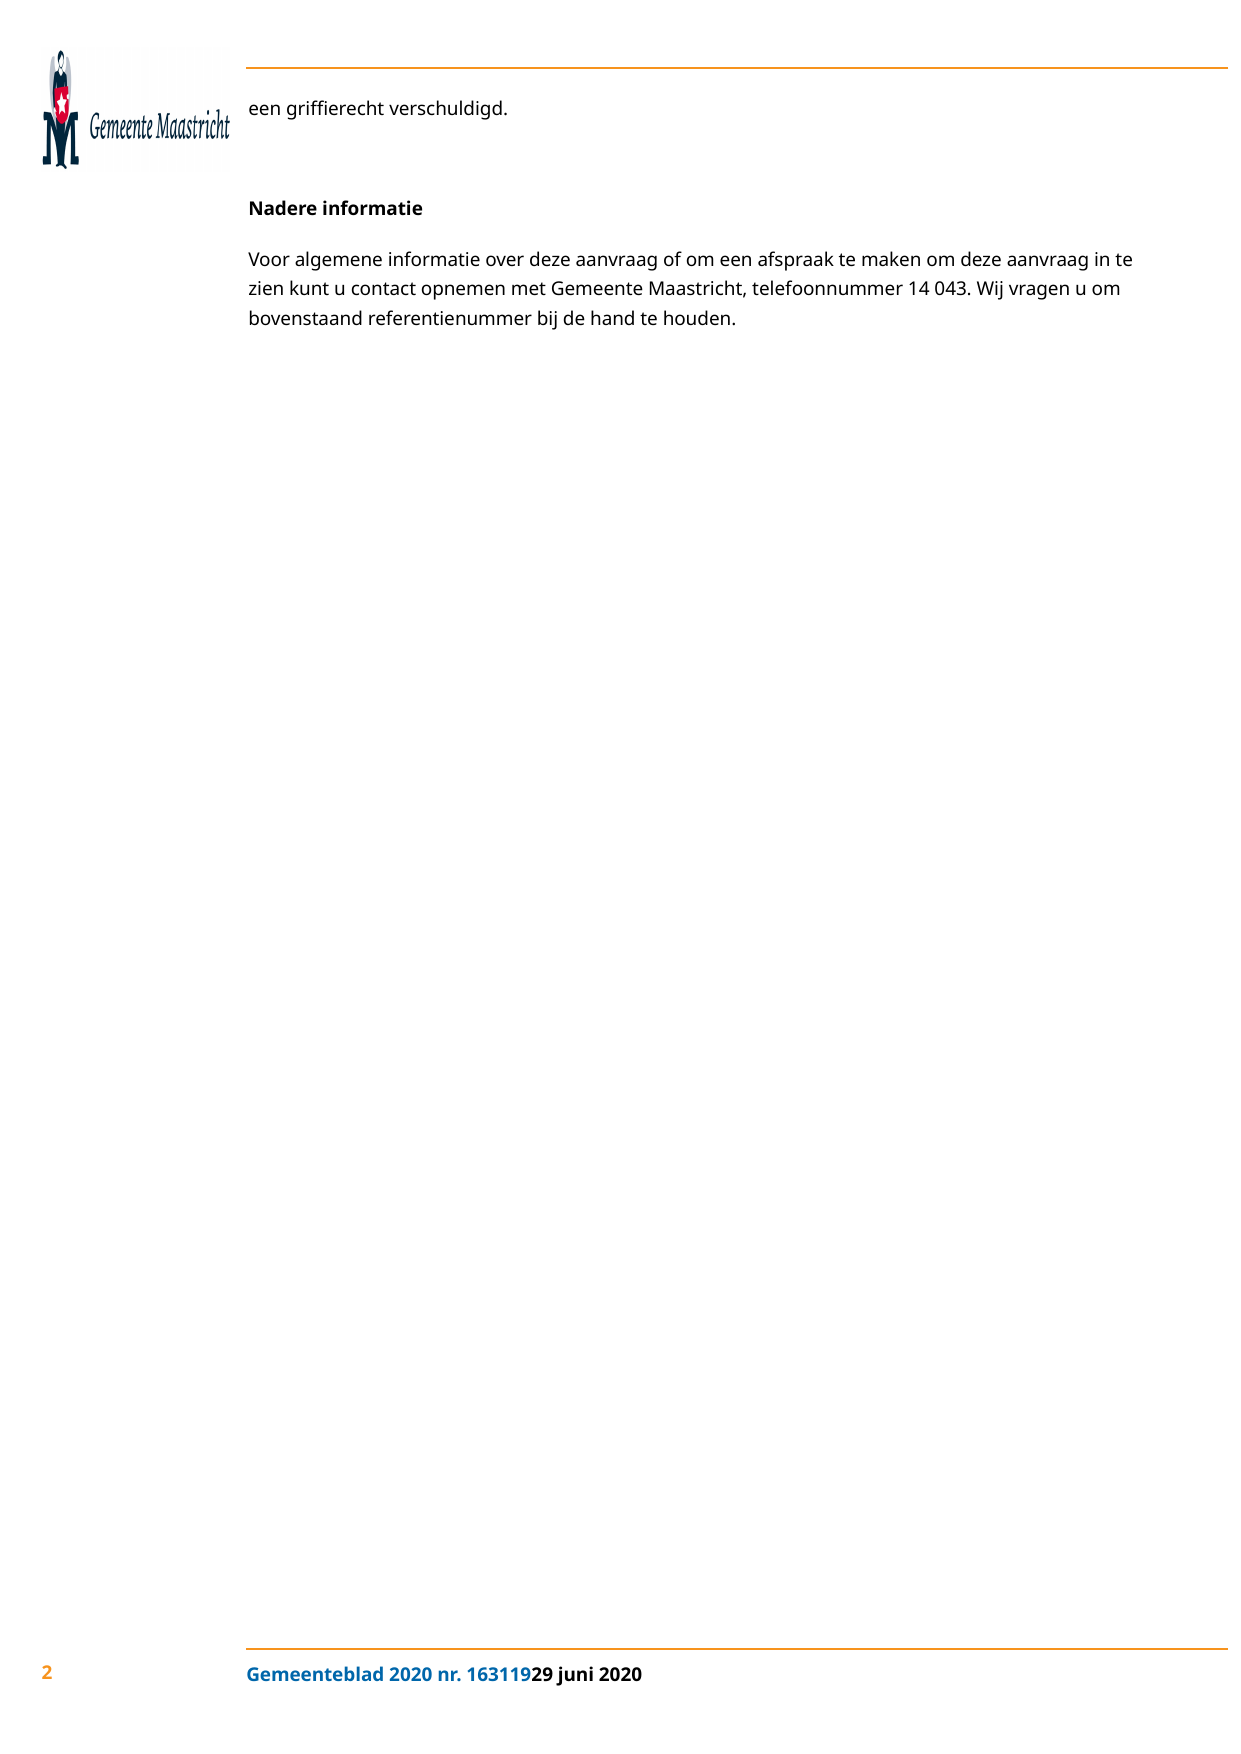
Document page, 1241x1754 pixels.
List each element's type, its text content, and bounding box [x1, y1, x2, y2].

picture [41, 47, 231, 172]
text Voor algemene informatie over deze aanvraag of om een afspraak te maken om deze aanvraag in te zien kunt u contact opnemen met Gemeente Maastricht, telefoonnummer 14 043. Wij vragen u om bovenstaand referentienummer bij de hand te houden. [248, 246, 1152, 331]
text een griffierecht verschuldigd. [248, 95, 1152, 121]
text Nadere informatie [248, 196, 1152, 221]
